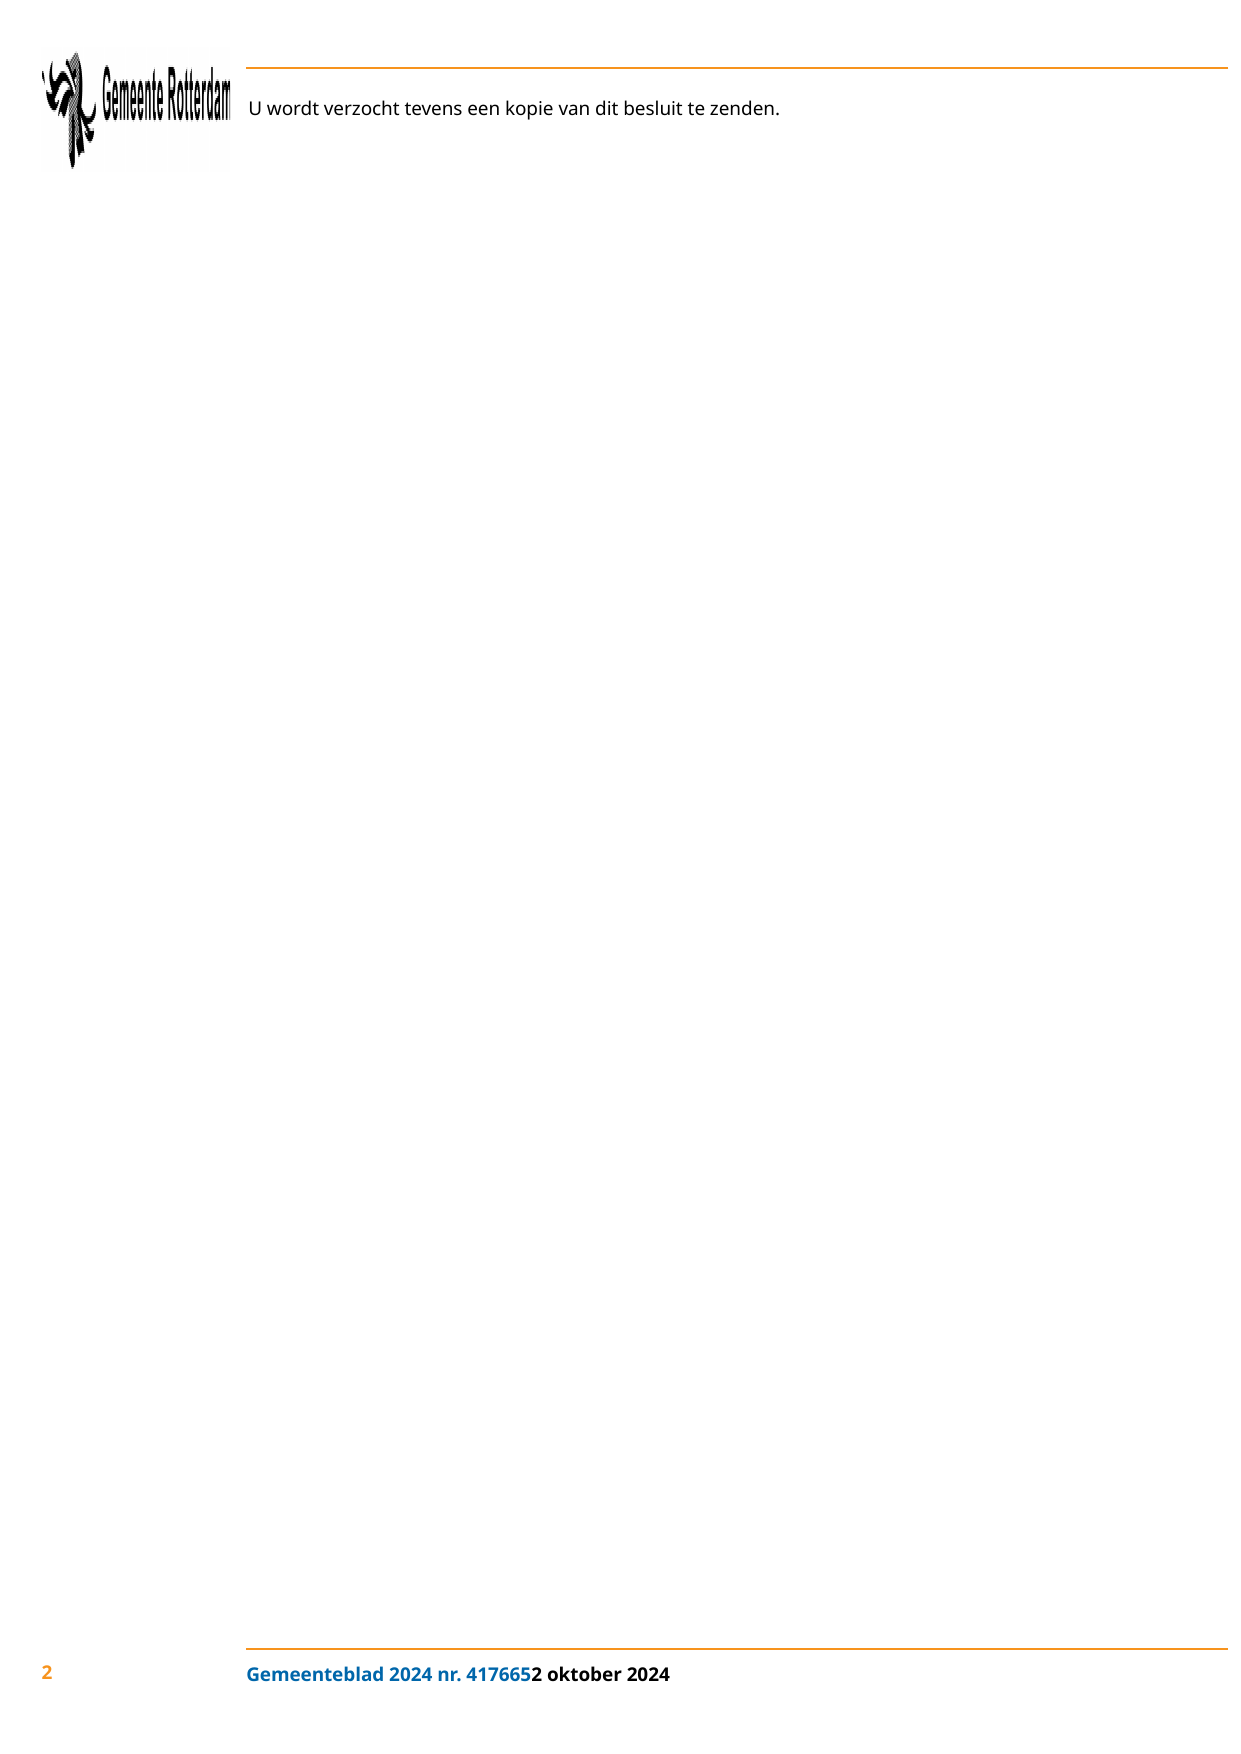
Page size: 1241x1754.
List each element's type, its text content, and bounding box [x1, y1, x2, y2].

text U wordt verzocht tevens een kopie van dit besluit te zenden. [248, 95, 1152, 121]
picture [41, 47, 231, 172]
